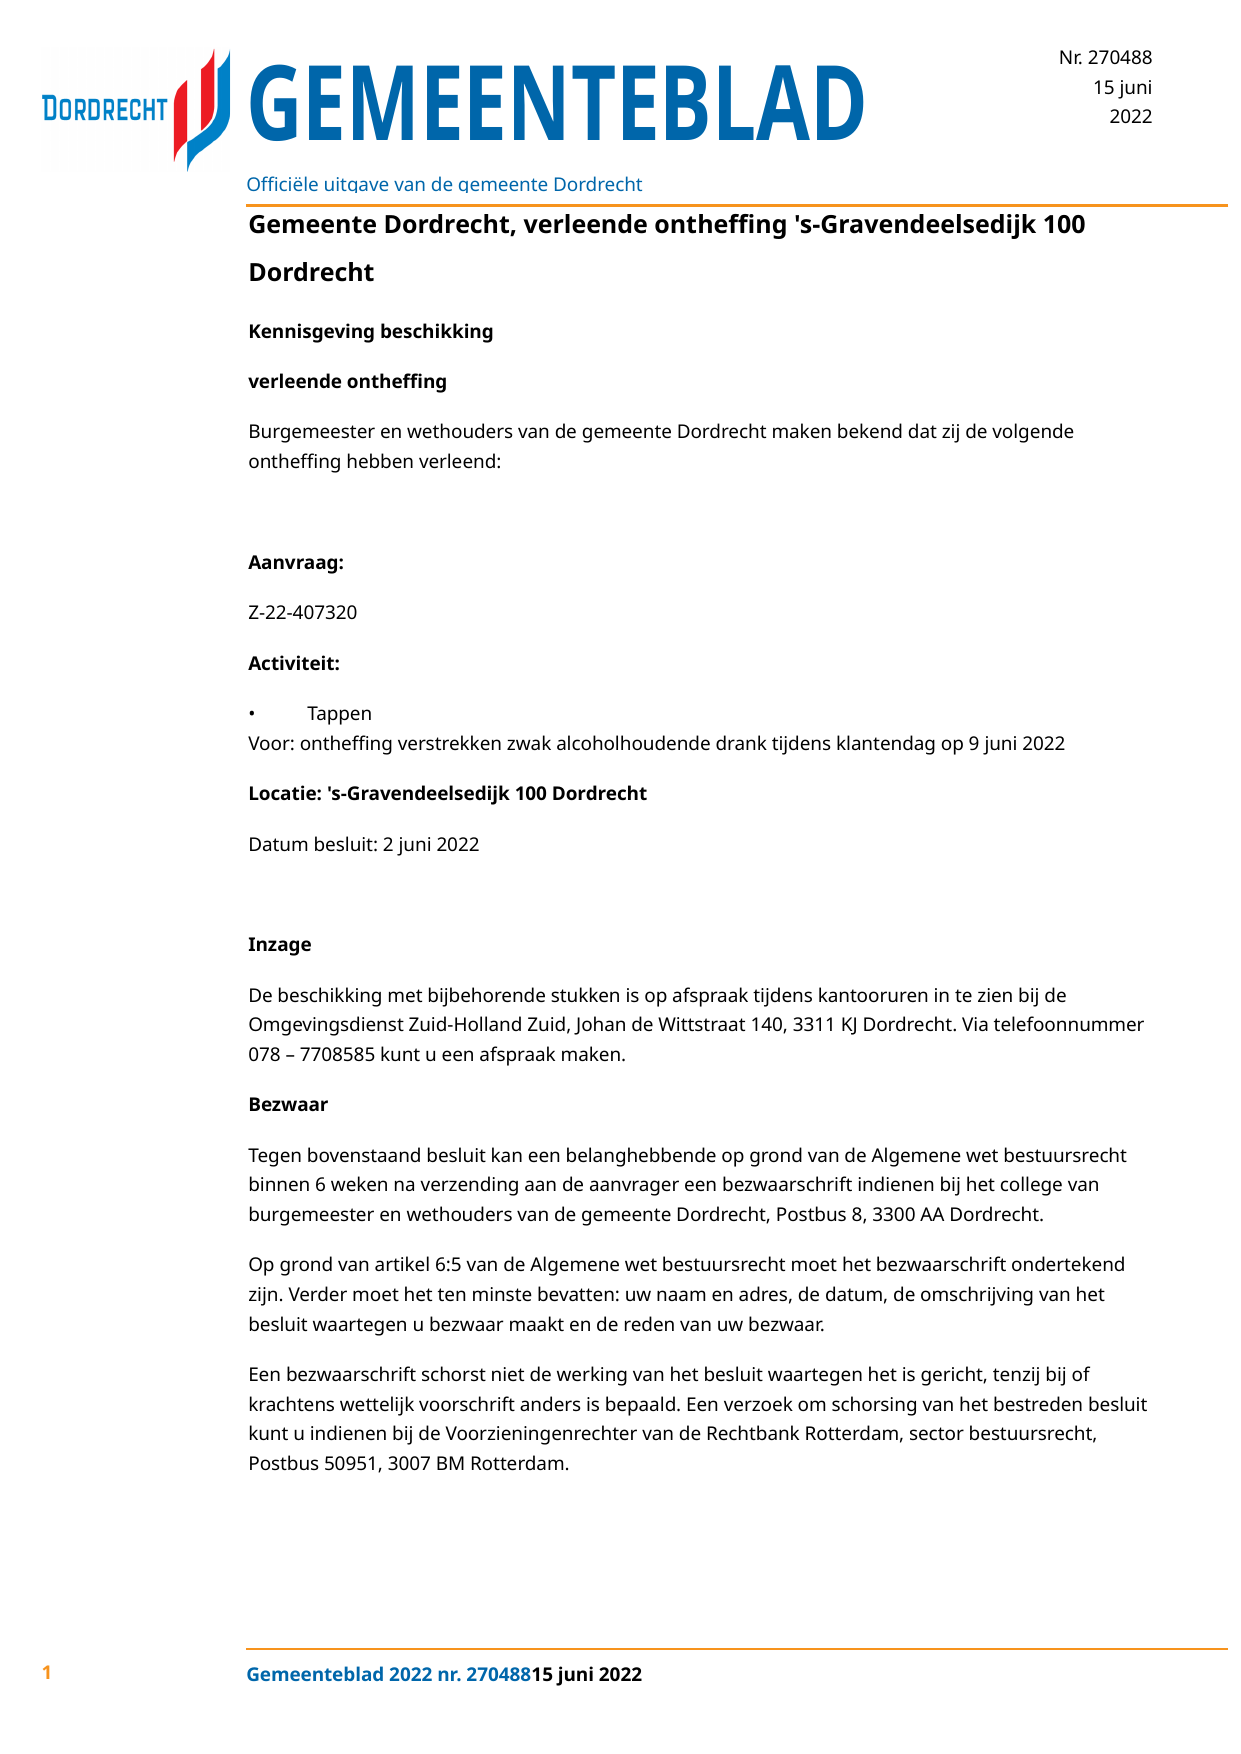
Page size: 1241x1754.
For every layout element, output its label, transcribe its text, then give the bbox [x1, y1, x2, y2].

text Datum besluit: 2 juni 2022 [248, 831, 1152, 857]
text Op grond van artikel 6:5 van de Algemene wet bestuursrecht moet het bezwaarschrift ondertekend zijn. Verder moet het ten minste bevatten: uw naam en adres, de datum, de omschrijving van het besluit waartegen u bezwaar maakt en de reden van uw bezwaar. [248, 1252, 1152, 1337]
text Z-22-407320 [248, 599, 1152, 625]
text Activiteit: [248, 650, 1152, 676]
list Tappen [248, 700, 1152, 726]
text Kennisgeving beschikking [248, 318, 1152, 344]
text Burgemeester en wethouders van de gemeente Dordrecht maken bekend dat zij de volgende ontheffing hebben verleend: [248, 419, 1152, 474]
text Inzage [248, 932, 1152, 957]
text Tegen bovenstaand besluit kan een belanghebbende op grond van de Algemene wet bestuursrecht binnen 6 weken na verzending aan de aanvrager een bezwaarschrift indienen bij het college van burgemeester en wethouders van de gemeente Dordrecht, Postbus 8, 3300 AA Dordrecht. [248, 1142, 1152, 1227]
picture [41, 47, 231, 172]
text Bezwaar [248, 1092, 1152, 1117]
text Gemeente Dordrecht, verleende ontheffing 's-Gravendeelsedijk 100 Dordrecht [248, 207, 1152, 288]
text Locatie: 's-Gravendeelsedijk 100 Dordrecht [248, 780, 1152, 806]
text Een bezwaarschrift schorst niet de werking van het besluit waartegen het is gericht, tenzij bij of krachtens wettelijk voorschrift anders is bepaald. Een verzoek om schorsing van het bestreden besluit kunt u indienen bij de Voorzieningenrechter van de Rechtbank Rotterdam, sector bestuursrecht, Postbus 50951, 3007 BM Rotterdam. [248, 1361, 1152, 1476]
text Aanvraag: [248, 549, 1152, 575]
text Voor: ontheffing verstrekken zwak alcoholhoudende drank tijdens klantendag op 9 juni 2022 [248, 730, 1152, 756]
text De beschikking met bijbehorende stukken is op afspraak tijdens kantooruren in te zien bij de Omgevingsdienst Zuid-Holland Zuid, Johan de Wittstraat 140, 3311 KJ Dordrecht. Via telefoonnummer 078 – 7708585 kunt u een afspraak maken. [248, 982, 1152, 1067]
text verleende ontheffing [248, 368, 1152, 394]
